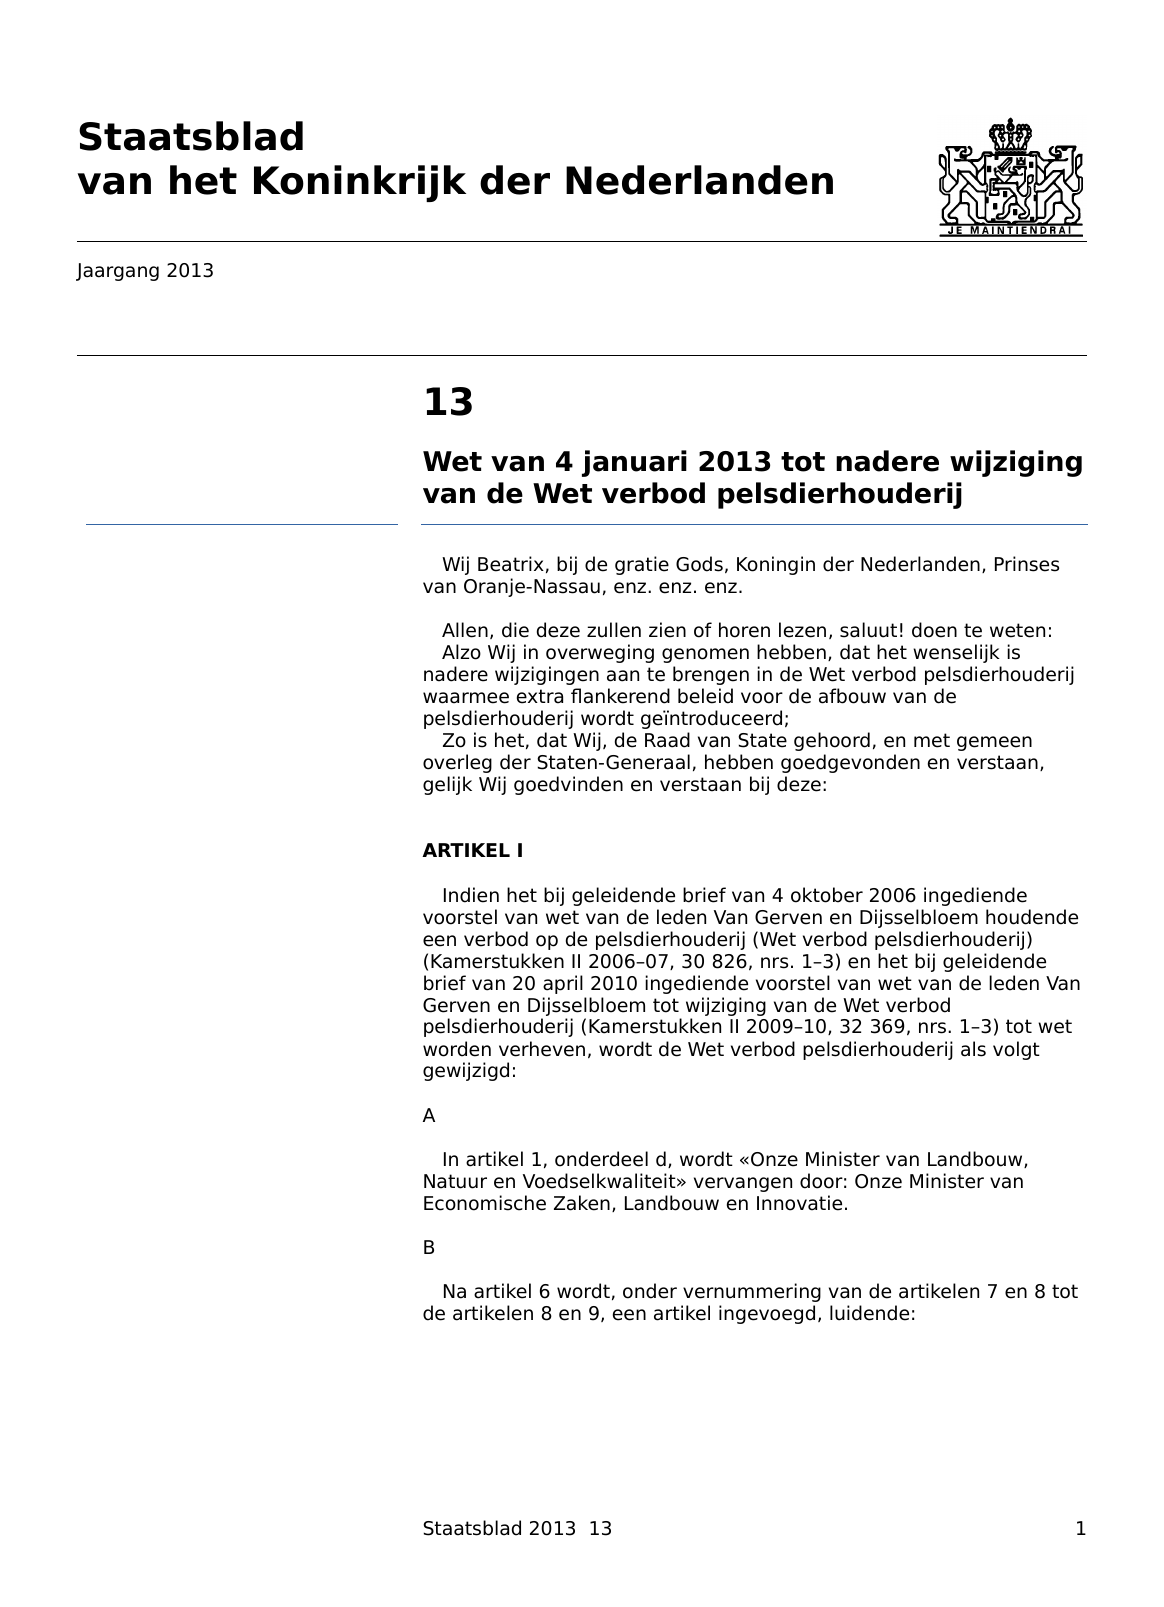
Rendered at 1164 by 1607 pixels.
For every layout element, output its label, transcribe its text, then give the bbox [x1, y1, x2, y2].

table_header Staatsblad van het Koninkrijk der Nederlanden [77, 100, 886, 241]
text Allen, die deze zullen zien of horen lezen, saluut! doen te weten: [422, 620, 1087, 642]
subtitle ARTIKEL I [422, 840, 1087, 862]
text Indien het bij geleidende brief van 4 oktober 2006 ingediende voorstel van wet van de leden Van Gerven en Dijsselbloem houdende een verbod op de pelsdierhouderij (Wet verbod pelsdierhouderij) (Kamerstukken II 2006–07, 30 826, nrs. 1–3) en het bij geleidende brief van 20 april 2010 ingediende voorstel van wet van de leden Van Gerven en Dijsselbloem tot wijziging van de Wet verbod pelsdierhouderij (Kamerstukken II 2009–10, 32 369, nrs. 1–3) tot wet worden verheven, wordt de Wet verbod pelsdierhouderij als volgt gewijzigd: [422, 884, 1087, 1082]
text A [422, 1104, 1087, 1127]
subtitle 13 [422, 381, 1087, 424]
text Na artikel 6 wordt, onder vernummering van de artikelen 7 en 8 tot de artikelen 8 en 9, een artikel ingevoegd, luidende: [422, 1281, 1087, 1325]
text Wet van 4 januari 2013 tot nadere wijziging van de Wet verbod pelsdierhouderij [422, 447, 1087, 510]
text Zo is het, dat Wij, de Raad van State gehoord, en met gemeen overleg der Staten-Generaal, hebben goedgevonden en verstaan, gelijk Wij goedvinden en verstaan bij deze: [422, 730, 1087, 796]
table_header [886, 100, 1087, 241]
text Wij Beatrix, bij de gratie Gods, Koningin der Nederlanden, Prinses van Oranje-Nassau, enz. enz. enz. [422, 554, 1087, 598]
text B [422, 1237, 1087, 1259]
text Alzo Wij in overweging genomen hebben, dat het wenselijk is nadere wijzigingen aan te brengen in de Wet verbod pelsdierhouderij waarmee extra flankerend beleid voor de afbouw van de pelsdierhouderij wordt geïntroduceerd; [422, 642, 1087, 730]
text In artikel 1, onderdeel d, wordt «Onze Minister van Landbouw, Natuur en Voedselkwaliteit» vervangen door: Onze Minister van Economische Zaken, Landbouw en Innovatie. [422, 1149, 1087, 1215]
table_cell Jaargang 2013 [77, 242, 1087, 355]
picture [936, 115, 1087, 240]
